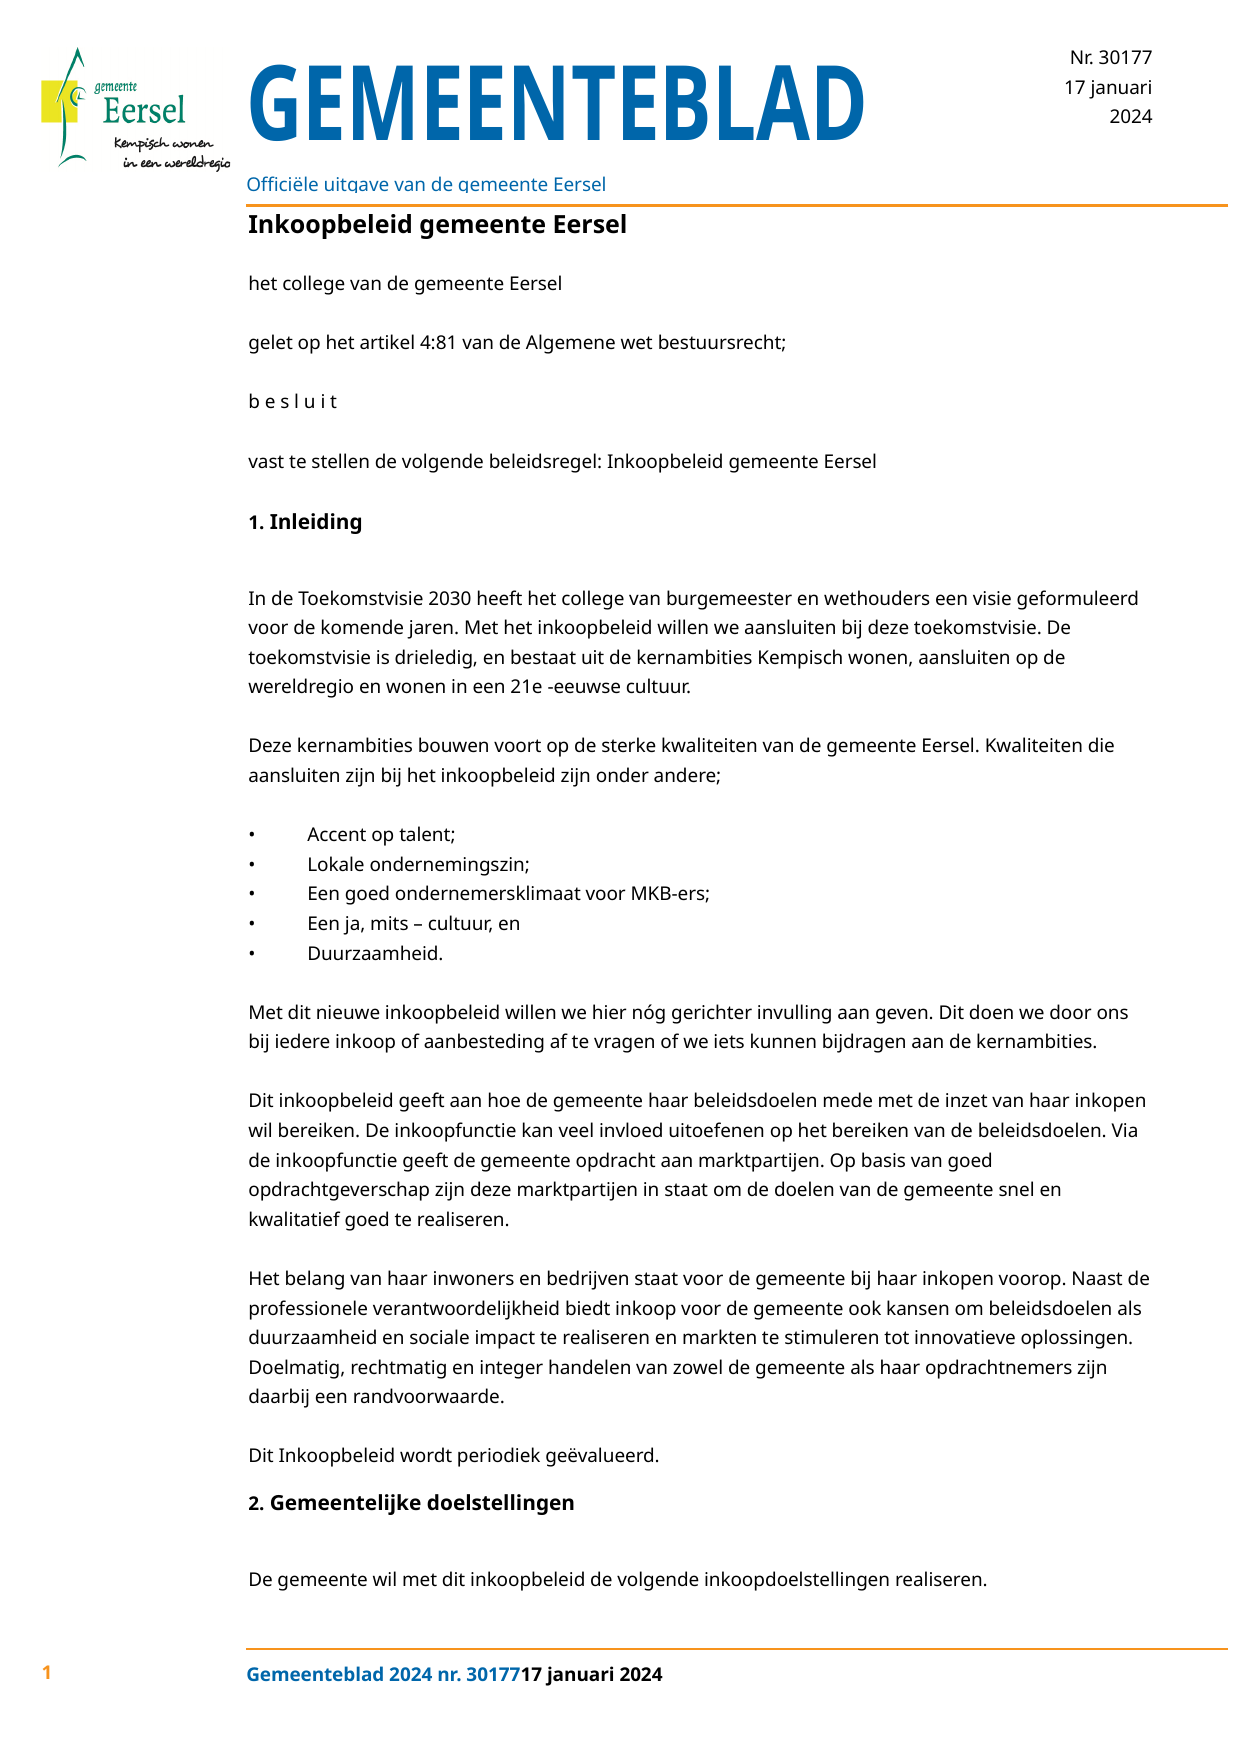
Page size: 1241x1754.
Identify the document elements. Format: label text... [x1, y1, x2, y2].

text Met dit nieuwe inkoopbeleid willen we hier nóg gerichter invulling aan geven. Dit doen we door ons bij iedere inkoop of aanbesteding af te vragen of we iets kunnen bijdragen aan de kernambities. [248, 999, 1152, 1054]
text vast te stellen de volgende beleidsregel: Inkoopbeleid gemeente Eersel [248, 448, 1152, 473]
list Lokale ondernemingszin; [248, 851, 1152, 877]
text 2. Gemeentelijke doelstellingen [248, 1488, 1152, 1517]
text Dit Inkoopbeleid wordt periodiek geëvalueerd. [248, 1443, 1152, 1468]
list Een goed ondernemersklimaat voor MKB-ers; [248, 881, 1152, 906]
text Dit inkoopbeleid geeft aan hoe de gemeente haar beleidsdoelen mede met de inzet van haar inkopen wil bereiken. De inkoopfunctie kan veel invloed uitoefenen op het bereiken van de beleidsdoelen. Via de inkoopfunctie geeft de gemeente opdracht aan marktpartijen. Op basis van goed opdrachtgeverschap zijn deze marktpartijen in staat om de doelen van de gemeente snel en kwalitatief goed te realiseren. [248, 1088, 1152, 1232]
text b e s l u i t [248, 389, 1152, 414]
text Inkoopbeleid gemeente Eersel [248, 207, 1152, 241]
text Deze kernambities bouwen voort op de sterke kwaliteiten van de gemeente Eersel. Kwaliteiten die aansluiten zijn bij het inkoopbeleid zijn onder andere; [248, 733, 1152, 788]
text In de Toekomstvisie 2030 heeft het college van burgemeester en wethouders een visie geformuleerd voor de komende jaren. Met het inkoopbeleid willen we aansluiten bij deze toekomstvisie. De toekomstvisie is drieledig, en bestaat uit de kernambities Kempisch wonen, aansluiten op de wereldregio en wonen in een 21e -eeuwse cultuur. [248, 585, 1152, 699]
picture [41, 47, 231, 172]
text 1. Inleiding [248, 507, 1152, 535]
list Accent op talent; [248, 821, 1152, 847]
list Duurzaamheid. [248, 940, 1152, 965]
text het college van de gemeente Eersel [248, 270, 1152, 296]
text Het belang van haar inwoners en bedrijven staat voor de gemeente bij haar inkopen voorop. Naast de professionele verantwoordelijkheid biedt inkoop voor de gemeente ook kansen om beleidsdoelen als duurzaamheid en sociale impact te realiseren en markten te stimuleren tot innovatieve oplossingen. Doelmatig, rechtmatig en integer handelen van zowel de gemeente als haar opdrachtnemers zijn daarbij een randvoorwaarde. [248, 1265, 1152, 1409]
text De gemeente wil met dit inkoopbeleid de volgende inkoopdoelstellingen realiseren. [248, 1566, 1152, 1592]
text gelet op het artikel 4:81 van de Algemene wet bestuursrecht; [248, 329, 1152, 355]
list Een ja, mits – cultuur, en [248, 910, 1152, 936]
